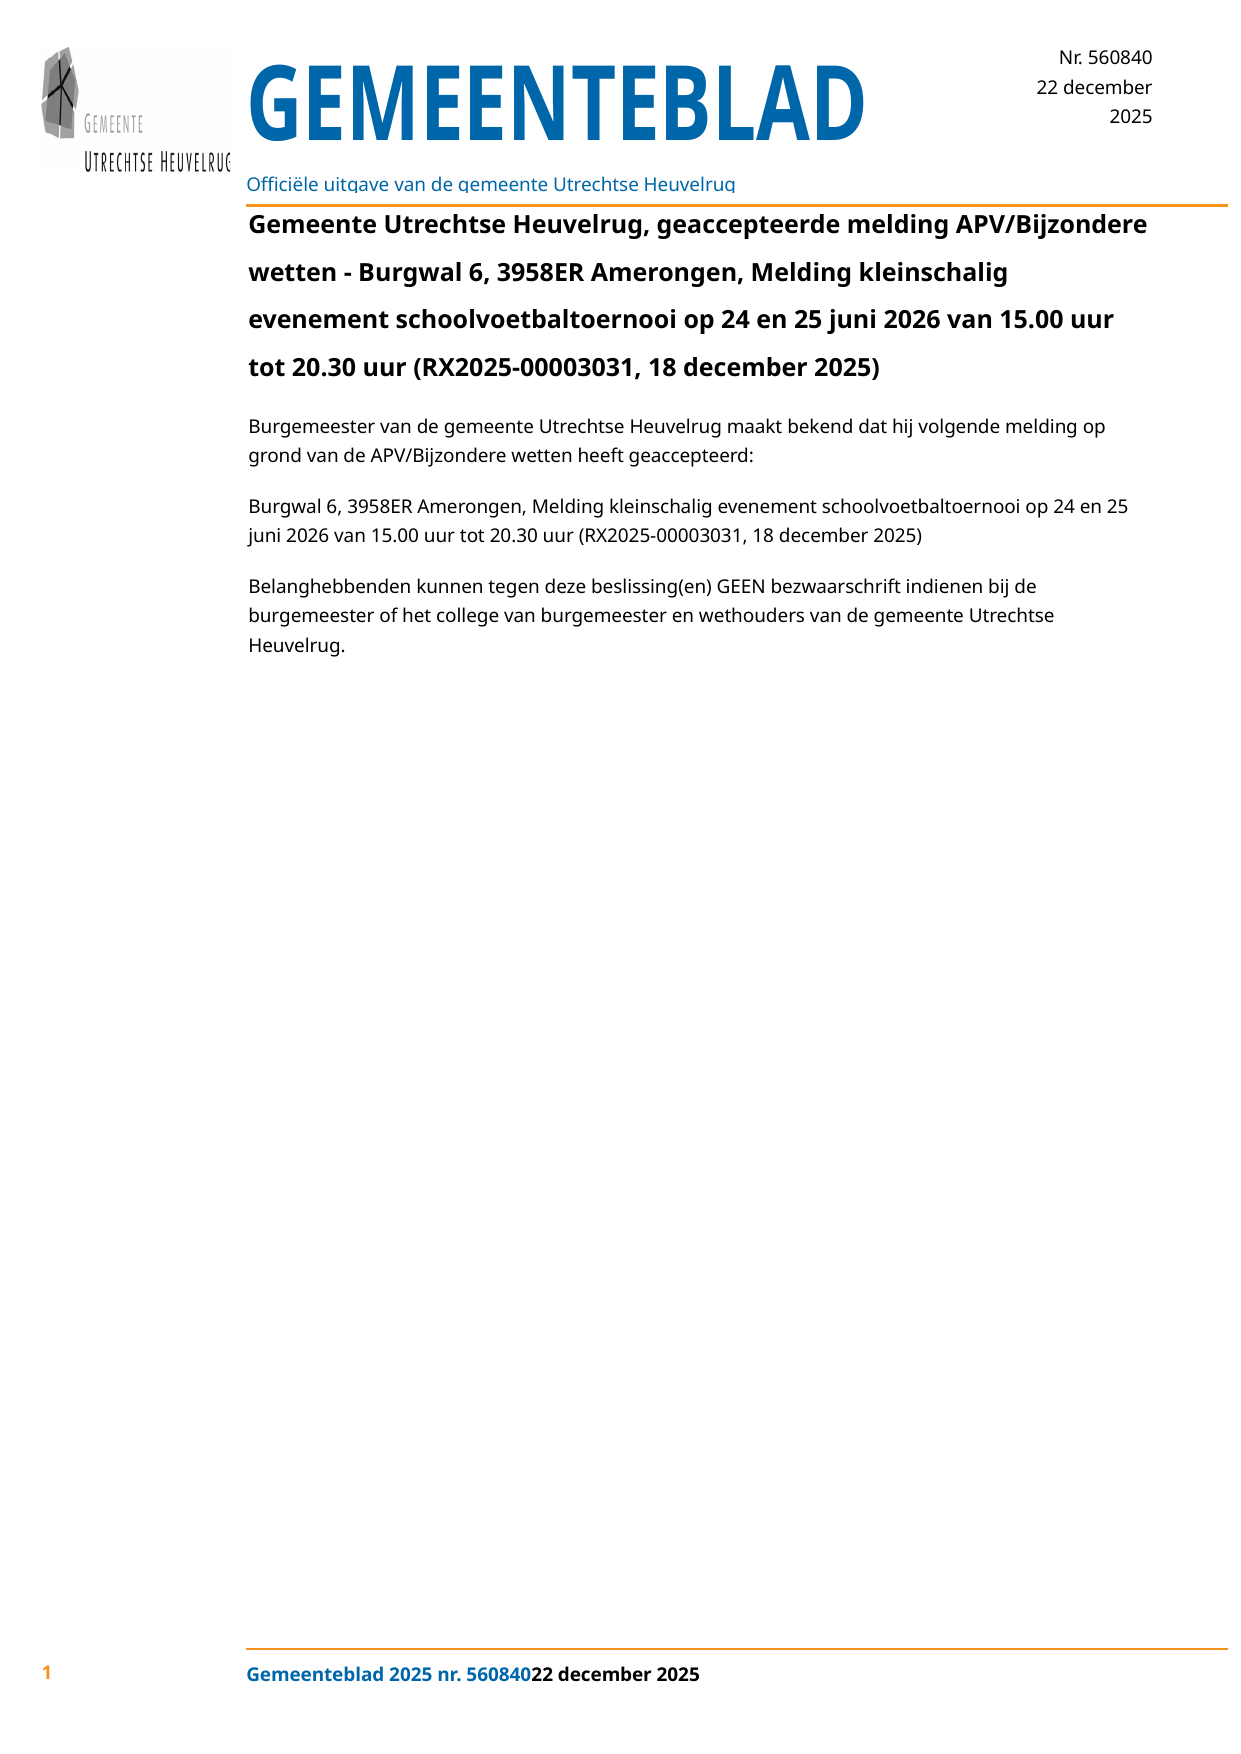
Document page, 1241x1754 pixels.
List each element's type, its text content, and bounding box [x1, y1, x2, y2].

text Gemeente Utrechtse Heuvelrug, geaccepteerde melding APV/Bijzondere wetten - Burgwal 6, 3958ER Amerongen, Melding kleinschalig evenement schoolvoetbaltoernooi op 24 en 25 juni 2026 van 15.00 uur tot 20.30 uur (RX2025-00003031, 18 december 2025) [248, 207, 1152, 384]
text Burgwal 6, 3958ER Amerongen, Melding kleinschalig evenement schoolvoetbaltoernooi op 24 en 25 juni 2026 van 15.00 uur tot 20.30 uur (RX2025-00003031, 18 december 2025) [248, 493, 1152, 548]
text Burgemeester van de gemeente Utrechtse Heuvelrug maakt bekend dat hij volgende melding op grond van de APV/Bijzondere wetten heeft geaccepteerd: [248, 413, 1152, 468]
picture [41, 47, 231, 172]
text Belanghebbenden kunnen tegen deze beslissing(en) GEEN bezwaarschrift indienen bij de burgemeester of het college van burgemeester en wethouders van de gemeente Utrechtse Heuvelrug. [248, 573, 1152, 658]
